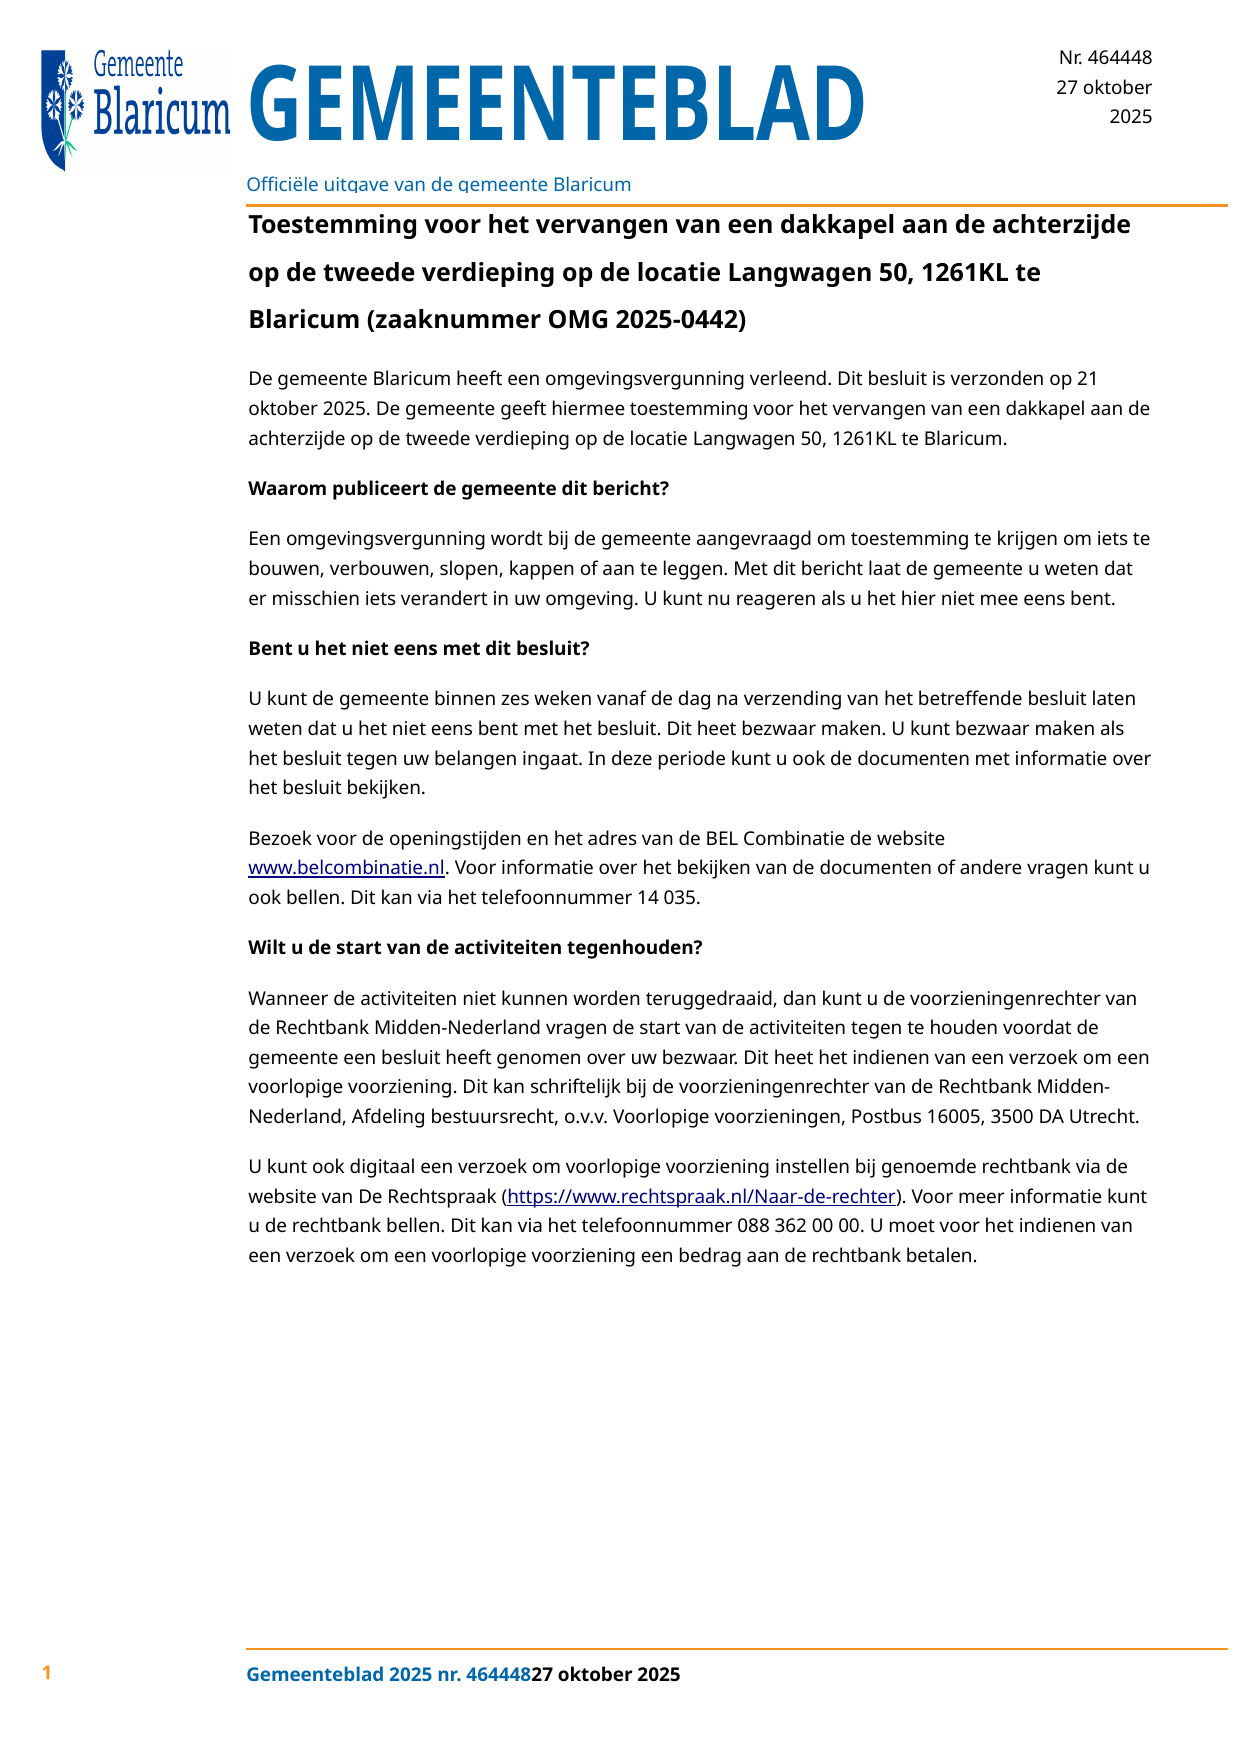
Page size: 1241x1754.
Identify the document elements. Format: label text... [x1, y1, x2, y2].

text Wilt u de start van de activiteiten tegenhouden? [248, 934, 1152, 960]
text U kunt ook digitaal een verzoek om voorlopige voorziening instellen bij genoemde rechtbank via de website van De Rechtspraak (https://www.rechtspraak.nl/Naar-de-rechter). Voor meer informatie kunt u de rechtbank bellen. Dit kan via het telefoonnummer 088 362 00 00. U moet voor het indienen van een verzoek om een voorlopige voorziening een bedrag aan de rechtbank betalen. [248, 1153, 1152, 1268]
text Bezoek voor de openingstijden en het adres van de BEL Combinatie de website www.belcombinatie.nl. Voor informatie over het bekijken van de documenten of andere vragen kunt u ook bellen. Dit kan via het telefoonnummer 14 035. [248, 825, 1152, 909]
text Een omgevingsvergunning wordt bij de gemeente aangevraagd om toestemming te krijgen om iets te bouwen, verbouwen, slopen, kappen of aan te leggen. Met dit bericht laat de gemeente u weten dat er misschien iets verandert in uw omgeving. U kunt nu reageren als u het hier niet mee eens bent. [248, 526, 1152, 610]
text Toestemming voor het vervangen van een dakkapel aan de achterzijde op de tweede verdieping op de locatie Langwagen 50, 1261KL te Blaricum (zaaknummer OMG 2025-0442) [248, 207, 1152, 336]
text Wanneer de activiteiten niet kunnen worden teruggedraaid, dan kunt u de voorzieningenrechter van de Rechtbank Midden-Nederland vragen de start van de activiteiten tegen te houden voordat de gemeente een besluit heeft genomen over uw bezwaar. Dit heet het indienen van een verzoek om een voorlopige voorziening. Dit kan schriftelijk bij de voorzieningenrechter van de Rechtbank Midden-Nederland, Afdeling bestuursrecht, o.v.v. Voorlopige voorzieningen, Postbus 16005, 3500 DA Utrecht. [248, 985, 1152, 1129]
text Waarom publiceert de gemeente dit bericht? [248, 475, 1152, 501]
text De gemeente Blaricum heeft een omgevingsvergunning verleend. Dit besluit is verzonden op 21 oktober 2025. De gemeente geeft hiermee toestemming voor het vervangen van een dakkapel aan de achterzijde op de tweede verdieping op de locatie Langwagen 50, 1261KL te Blaricum. [248, 366, 1152, 450]
text U kunt de gemeente binnen zes weken vanaf de dag na verzending van het betreffende besluit laten weten dat u het niet eens bent met het besluit. Dit heet bezwaar maken. U kunt bezwaar maken als het besluit tegen uw belangen ingaat. In deze periode kunt u ook de documenten met informatie over het besluit bekijken. [248, 686, 1152, 800]
picture [41, 47, 231, 172]
text Bent u het niet eens met dit besluit? [248, 635, 1152, 661]
